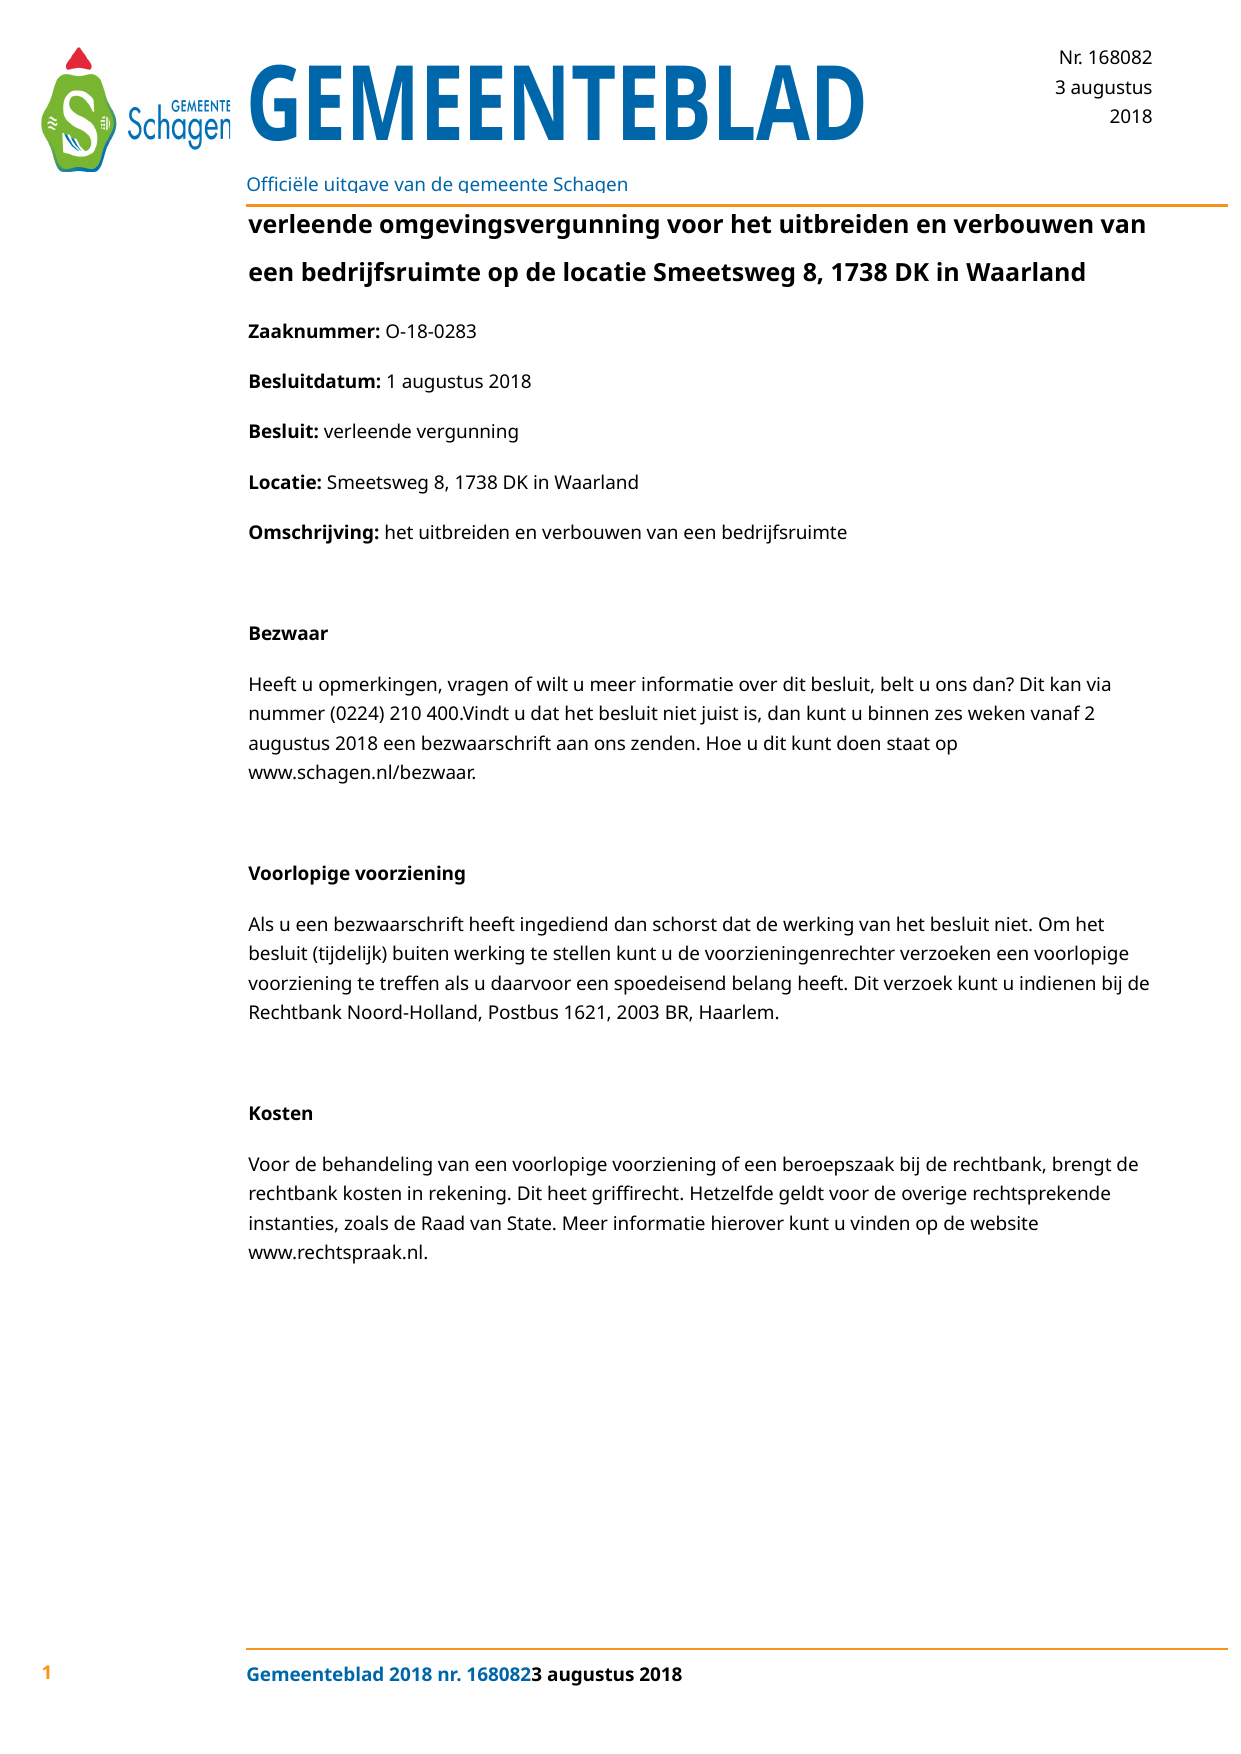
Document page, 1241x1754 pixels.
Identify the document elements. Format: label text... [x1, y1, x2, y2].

text Voor de behandeling van een voorlopige voorziening of een beroepszaak bij de rechtbank, brengt de rechtbank kosten in rekening. Dit heet griffirecht. Hetzelfde geldt voor de overige rechtsprekende instanties, zoals de Raad van State. Meer informatie hierover kunt u vinden op de website www.rechtspraak.nl. [248, 1151, 1152, 1265]
text verleende omgevingsvergunning voor het uitbreiden en verbouwen van een bedrijfsruimte op de locatie Smeetsweg 8, 1738 DK in Waarland [248, 207, 1152, 288]
text Als u een bezwaarschrift heeft ingediend dan schorst dat de werking van het besluit niet. Om het besluit (tijdelijk) buiten werking te stellen kunt u de voorzieningenrechter verzoeken een voorlopige voorziening te treffen als u daarvoor een spoedeisend belang heeft. Dit verzoek kunt u indienen bij de Rechtbank Noord-Holland, Postbus 1621, 2003 BR, Haarlem. [248, 911, 1152, 1025]
text Besluitdatum: 1 augustus 2018 [248, 368, 1152, 394]
text Zaaknummer: O-18-0283 [248, 318, 1152, 344]
text Heeft u opmerkingen, vragen of wilt u meer informatie over dit besluit, belt u ons dan? Dit kan via nummer (0224) 210 400.Vindt u dat het besluit niet juist is, dan kunt u binnen zes weken vanaf 2 augustus 2018 een bezwaarschrift aan ons zenden. Hoe u dit kunt doen staat op www.schagen.nl/bezwaar. [248, 671, 1152, 785]
text Omschrijving: het uitbreiden en verbouwen van een bedrijfsruimte [248, 519, 1152, 545]
picture [41, 47, 231, 172]
text Bezwaar [248, 620, 1152, 646]
text Voorlopige voorziening [248, 860, 1152, 886]
text Locatie: Smeetsweg 8, 1738 DK in Waarland [248, 469, 1152, 495]
text Kosten [248, 1100, 1152, 1126]
text Besluit: verleende vergunning [248, 419, 1152, 444]
